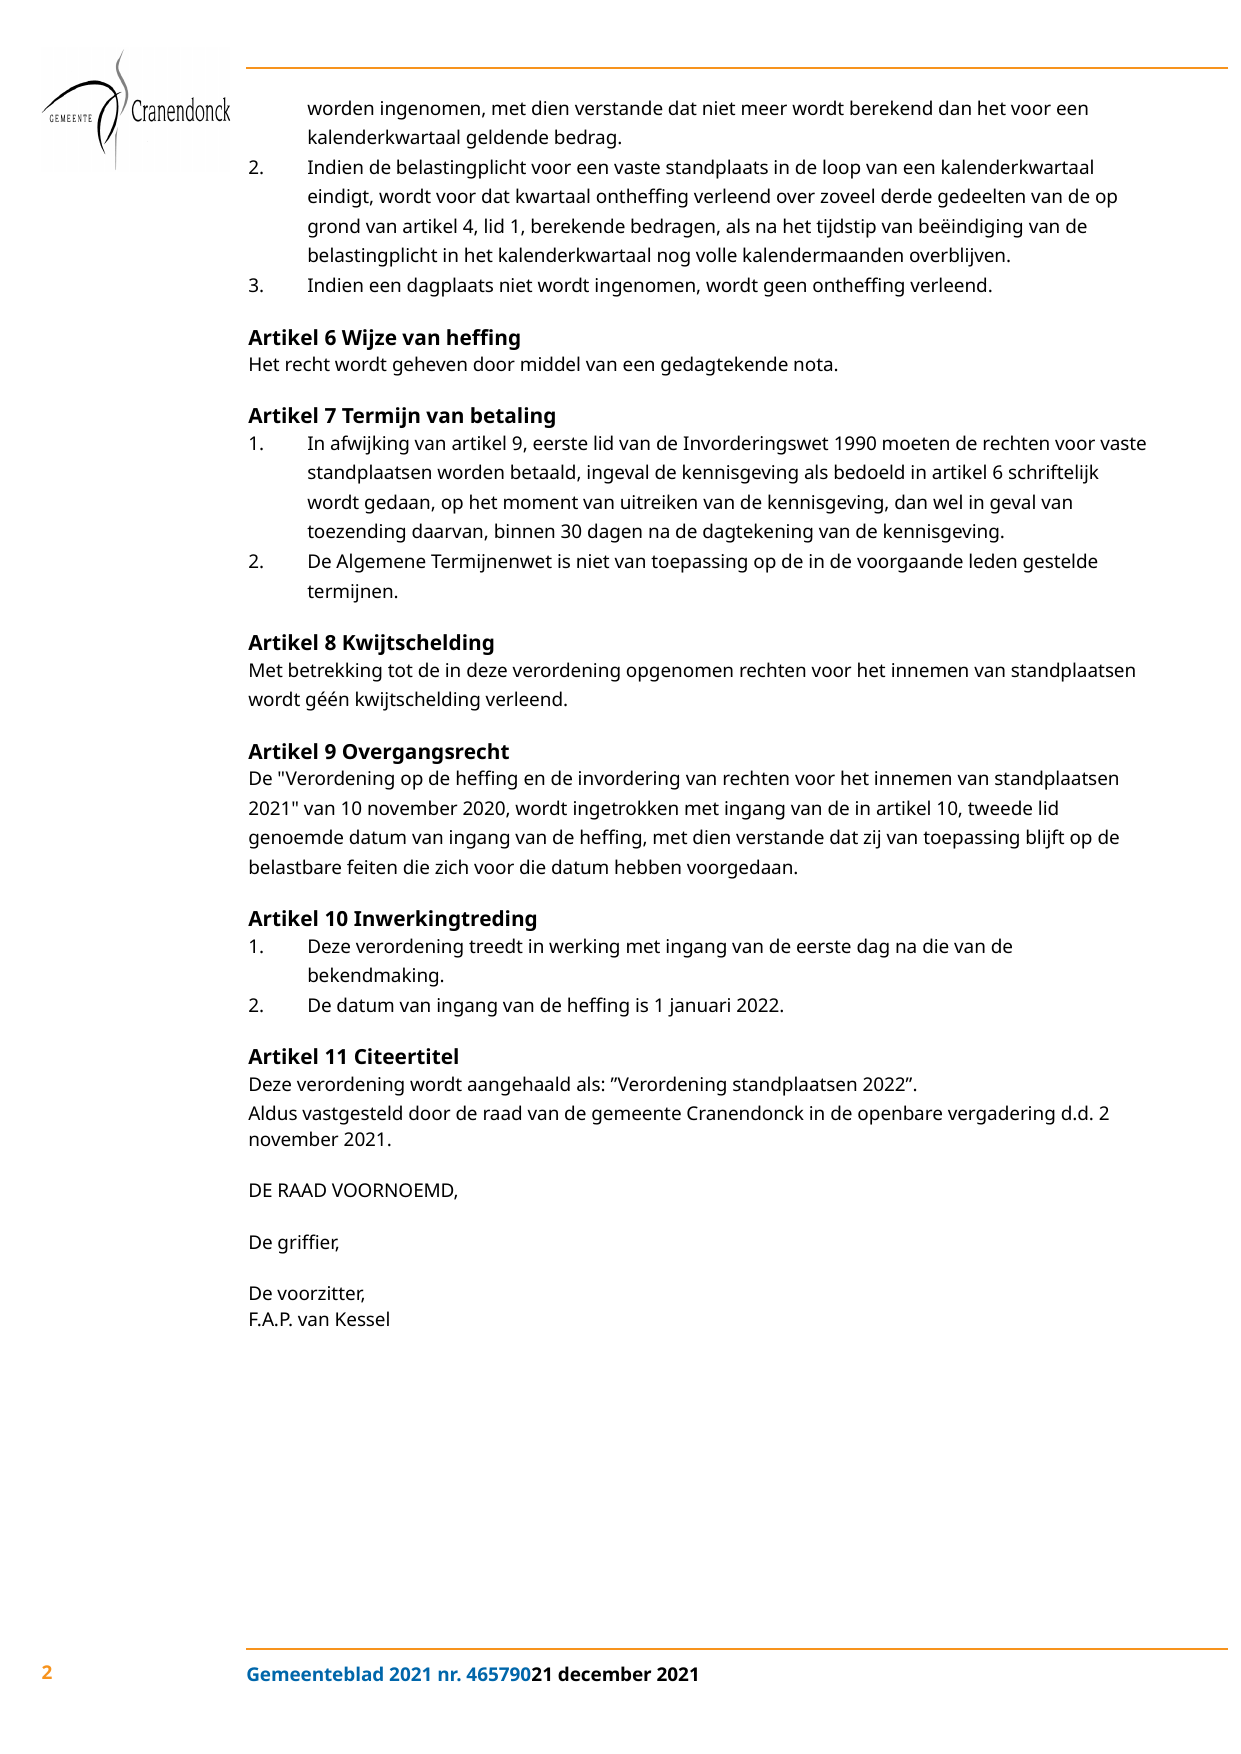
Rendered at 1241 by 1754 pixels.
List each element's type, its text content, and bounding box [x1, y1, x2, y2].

text Artikel 6 Wijze van heffing [248, 323, 1152, 351]
text Het recht wordt geheven door middel van een gedagtekende nota. [248, 351, 1152, 377]
text Met betrekking tot de in deze verordening opgenomen rechten voor het innemen van standplaatsen wordt géén kwijtschelding verleend. [248, 657, 1152, 712]
list In afwijking van artikel 9, eerste lid van de Invorderingswet 1990 moeten de rechten voor vaste standplaatsen worden betaald, ingeval de kennisgeving als bedoeld in artikel 6 schriftelijk wordt gedaan, op het moment van uitreiken van de kennisgeving, dan wel in geval van toezending daarvan, binnen 30 dagen na de dagtekening van de kennisgeving. [248, 430, 1152, 544]
list worden ingenomen, met dien verstande dat niet meer wordt berekend dan het voor een kalenderkwartaal geldende bedrag. [248, 95, 1152, 150]
text DE RAAD VOORNOEMD, [248, 1178, 1152, 1203]
text Artikel 11 Citeertitel [248, 1042, 1152, 1071]
list Deze verordening treedt in werking met ingang van de eerste dag na die van de bekendmaking. [248, 933, 1152, 988]
list Indien de belastingplicht voor een vaste standplaats in de loop van een kalenderkwartaal eindigt, wordt voor dat kwartaal ontheffing verleend over zoveel derde gedeelten van de op grond van artikel 4, lid 1, berekende bedragen, als na het tijdstip van beëindiging van de belastingplicht in het kalenderkwartaal nog volle kalendermaanden overblijven. [248, 154, 1152, 268]
text De griffier, [248, 1229, 1152, 1255]
text De voorzitter, [248, 1281, 1152, 1306]
text Artikel 7 Termijn van betaling [248, 402, 1152, 430]
text De "Verordening op de heffing en de invordering van rechten voor het innemen van standplaatsen 2021" van 10 november 2020, wordt ingetrokken met ingang van de in artikel 10, tweede lid genoemde datum van ingang van de heffing, met dien verstande dat zij van toepassing blijft op de belastbare feiten die zich voor die datum hebben voorgedaan. [248, 765, 1152, 880]
list De datum van ingang van de heffing is 1 januari 2022. [248, 992, 1152, 1018]
picture [41, 47, 231, 172]
text Artikel 9 Overgangsrecht [248, 737, 1152, 765]
text F.A.P. van Kessel [248, 1306, 1152, 1332]
text Deze verordening wordt aangehaald als: ”Verordening standplaatsen 2022”. [248, 1071, 1152, 1097]
list Indien een dagplaats niet wordt ingenomen, wordt geen ontheffing verleend. [248, 272, 1152, 298]
text Artikel 10 Inwerkingtreding [248, 904, 1152, 933]
text Aldus vastgesteld door de raad van de gemeente Cranendonck in de openbare vergadering d.d. 2 november 2021. [248, 1100, 1152, 1152]
list De Algemene Termijnenwet is niet van toepassing op de in de voorgaande leden gestelde termijnen. [248, 548, 1152, 604]
text Artikel 8 Kwijtschelding [248, 628, 1152, 657]
